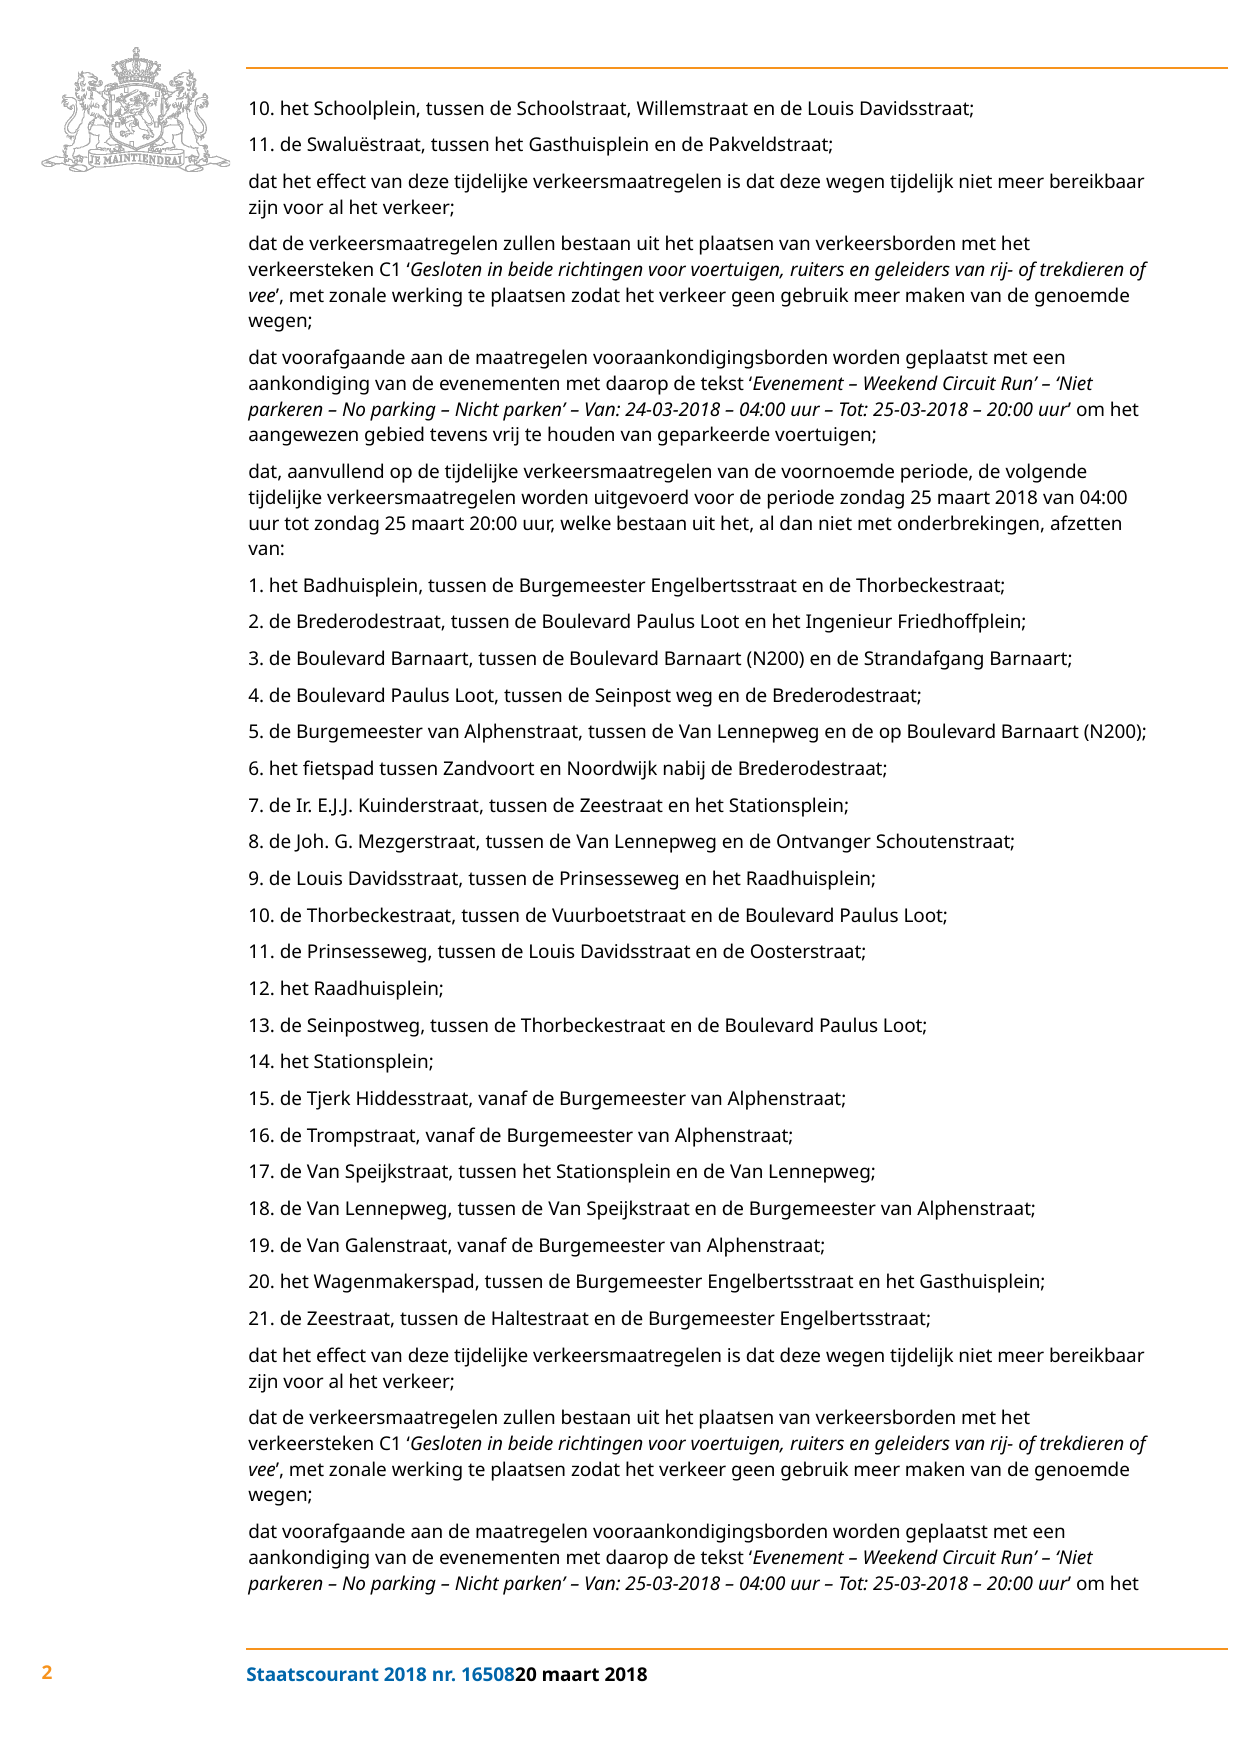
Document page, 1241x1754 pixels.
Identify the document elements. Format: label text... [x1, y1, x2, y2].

text 8. de Joh. G. Mezgerstraat, tussen de Van Lennepweg en de Ontvanger Schoutenstraat; [248, 829, 1152, 854]
text 17. de Van Speijkstraat, tussen het Stationsplein en de Van Lennepweg; [248, 1159, 1152, 1184]
text 9. de Louis Davidsstraat, tussen de Prinsesseweg en het Raadhuisplein; [248, 865, 1152, 891]
text 7. de Ir. E.J.J. Kuinderstraat, tussen de Zeestraat en het Stationsplein; [248, 792, 1152, 818]
text dat de verkeersmaatregelen zullen bestaan uit het plaatsen van verkeersborden met het verkeersteken C1 ‘Gesloten in beide richtingen voor voertuigen, ruiters en geleiders van rij- of trekdieren of vee’, met zonale werking te plaatsen zodat het verkeer geen gebruik meer maken van de genoemde wegen; [248, 231, 1152, 333]
text 4. de Boulevard Paulus Loot, tussen de Seinpost weg en de Brederodestraat; [248, 682, 1152, 708]
text dat het effect van deze tijdelijke verkeersmaatregelen is dat deze wegen tijdelijk niet meer bereikbaar zijn voor al het verkeer; [248, 168, 1152, 219]
text 13. de Seinpostweg, tussen de Thorbeckestraat en de Boulevard Paulus Loot; [248, 1012, 1152, 1038]
text 10. het Schoolplein, tussen de Schoolstraat, Willemstraat en de Louis Davidsstraat; [248, 95, 1152, 121]
text dat voorafgaande aan de maatregelen vooraankondigingsborden worden geplaatst met een aankondiging van de evenementen met daarop de tekst ‘Evenement – Weekend Circuit Run’ – ‘Niet parkeren – No parking – Nicht parken’ – Van: 24-03-2018 – 04:00 uur – Tot: 25-03-2018 – 20:00 uur’ om het aangewezen gebied tevens vrij te houden van geparkeerde voertuigen; [248, 344, 1152, 447]
picture [41, 47, 231, 172]
text dat, aanvullend op de tijdelijke verkeersmaatregelen van de voornoemde periode, de volgende tijdelijke verkeersmaatregelen worden uitgevoerd voor de periode zondag 25 maart 2018 van 04:00 uur tot zondag 25 maart 20:00 uur, welke bestaan uit het, al dan niet met onderbrekingen, afzetten van: [248, 458, 1152, 561]
text 16. de Trompstraat, vanaf de Burgemeester van Alphenstraat; [248, 1122, 1152, 1148]
text 6. het fietspad tussen Zandvoort en Noordwijk nabij de Brederodestraat; [248, 755, 1152, 781]
text 3. de Boulevard Barnaart, tussen de Boulevard Barnaart (N200) en de Strandafgang Barnaart; [248, 645, 1152, 671]
text 14. het Stationsplein; [248, 1049, 1152, 1074]
text 11. de Prinsesseweg, tussen de Louis Davidsstraat en de Oosterstraat; [248, 939, 1152, 964]
text 21. de Zeestraat, tussen de Haltestraat en de Burgemeester Engelbertsstraat; [248, 1305, 1152, 1331]
text 5. de Burgemeester van Alphenstraat, tussen de Van Lennepweg en de op Boulevard Barnaart (N200); [248, 719, 1152, 744]
text 11. de Swaluëstraat, tussen het Gasthuisplein en de Pakveldstraat; [248, 131, 1152, 157]
text dat het effect van deze tijdelijke verkeersmaatregelen is dat deze wegen tijdelijk niet meer bereikbaar zijn voor al het verkeer; [248, 1342, 1152, 1393]
text 2. de Brederodestraat, tussen de Boulevard Paulus Loot en het Ingenieur Friedhoffplein; [248, 609, 1152, 634]
text 10. de Thorbeckestraat, tussen de Vuurboetstraat en de Boulevard Paulus Loot; [248, 902, 1152, 928]
text 18. de Van Lennepweg, tussen de Van Speijkstraat en de Burgemeester van Alphenstraat; [248, 1195, 1152, 1221]
text dat voorafgaande aan de maatregelen vooraankondigingsborden worden geplaatst met een aankondiging van de evenementen met daarop de tekst ‘Evenement – Weekend Circuit Run’ – ‘Niet parkeren – No parking – Nicht parken’ – Van: 25-03-2018 – 04:00 uur – Tot: 25-03-2018 – 20:00 uur’ om het [248, 1518, 1152, 1596]
text 15. de Tjerk Hiddesstraat, vanaf de Burgemeester van Alphenstraat; [248, 1085, 1152, 1111]
text 1. het Badhuisplein, tussen de Burgemeester Engelbertsstraat en de Thorbeckestraat; [248, 572, 1152, 598]
text dat de verkeersmaatregelen zullen bestaan uit het plaatsen van verkeersborden met het verkeersteken C1 ‘Gesloten in beide richtingen voor voertuigen, ruiters en geleiders van rij- of trekdieren of vee’, met zonale werking te plaatsen zodat het verkeer geen gebruik meer maken van de genoemde wegen; [248, 1404, 1152, 1507]
text 19. de Van Galenstraat, vanaf de Burgemeester van Alphenstraat; [248, 1232, 1152, 1258]
text 12. het Raadhuisplein; [248, 975, 1152, 1001]
text 20. het Wagenmakerspad, tussen de Burgemeester Engelbertsstraat en het Gasthuisplein; [248, 1269, 1152, 1294]
